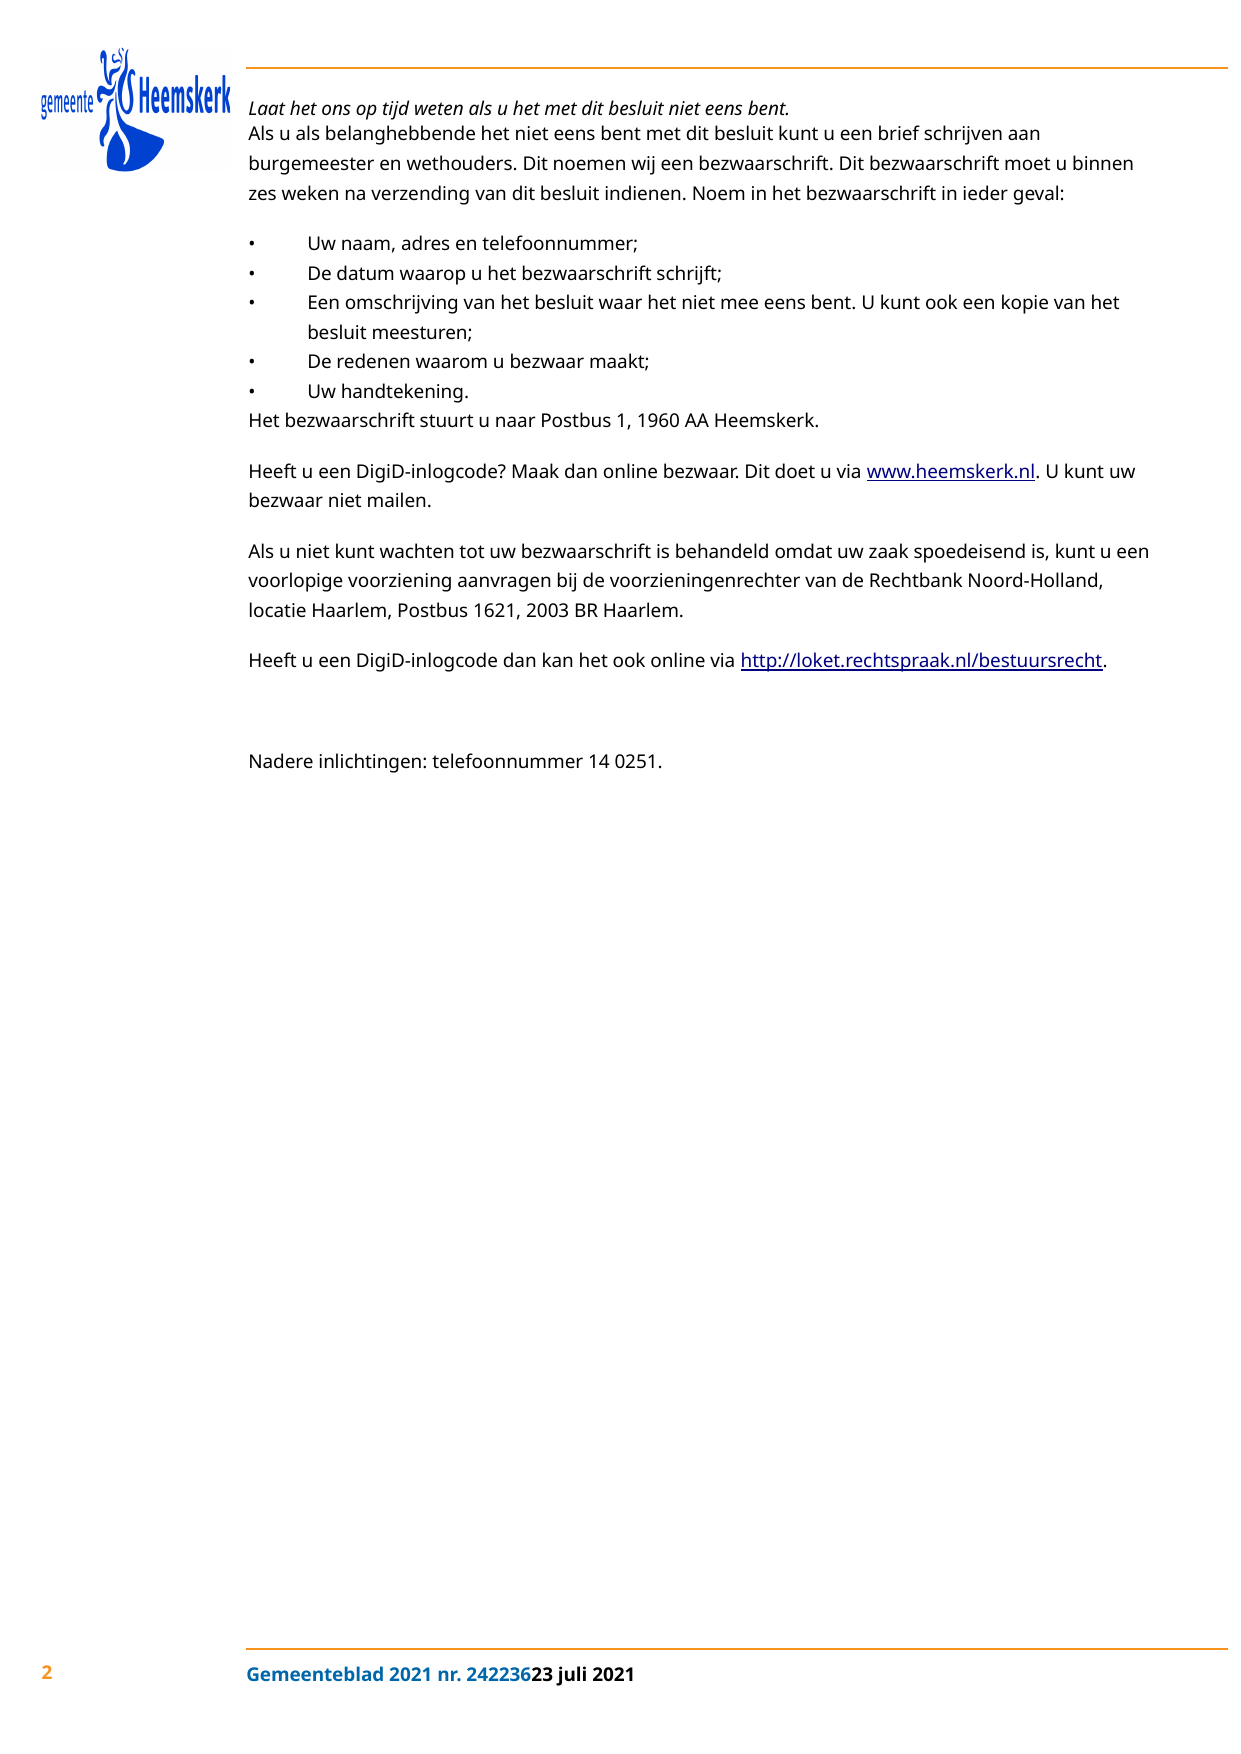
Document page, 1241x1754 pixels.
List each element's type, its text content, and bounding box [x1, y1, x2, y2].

text Het bezwaarschrift stuurt u naar Postbus 1, 1960 AA Heemskerk. [248, 408, 1152, 433]
text Heeft u een DigiD-inlogcode dan kan het ook online via http://loket.rechtspraak.nl/bestuursrecht. [248, 648, 1152, 673]
text Als u niet kunt wachten tot uw bezwaarschrift is behandeld omdat uw zaak spoedeisend is, kunt u een voorlopige voorziening aanvragen bij de voorzieningenrechter van de Rechtbank Noord-Holland, locatie Haarlem, Postbus 1621, 2003 BR Haarlem. [248, 538, 1152, 623]
picture [41, 47, 231, 172]
text Heeft u een DigiD-inlogcode? Maak dan online bezwaar. Dit doet u via www.heemskerk.nl. U kunt uw bezwaar niet mailen. [248, 458, 1152, 513]
text Laat het ons op tijd weten als u het met dit besluit niet eens bent. [248, 95, 1152, 121]
list De redenen waarom u bezwaar maakt; [248, 348, 1152, 374]
text Als u als belanghebbende het niet eens bent met dit besluit kunt u een brief schrijven aan burgemeester en wethouders. Dit noemen wij een bezwaarschrift. Dit bezwaarschrift moet u binnen zes weken na verzending van dit besluit indienen. Noem in het bezwaarschrift in ieder geval: [248, 121, 1152, 205]
list Uw handtekening. [248, 378, 1152, 404]
list De datum waarop u het bezwaarschrift schrijft; [248, 260, 1152, 285]
list Een omschrijving van het besluit waar het niet mee eens bent. U kunt ook een kopie van het besluit meesturen; [248, 289, 1152, 344]
list Uw naam, adres en telefoonnummer; [248, 230, 1152, 256]
text Nadere inlichtingen: telefoonnummer 14 0251. [248, 748, 1152, 774]
